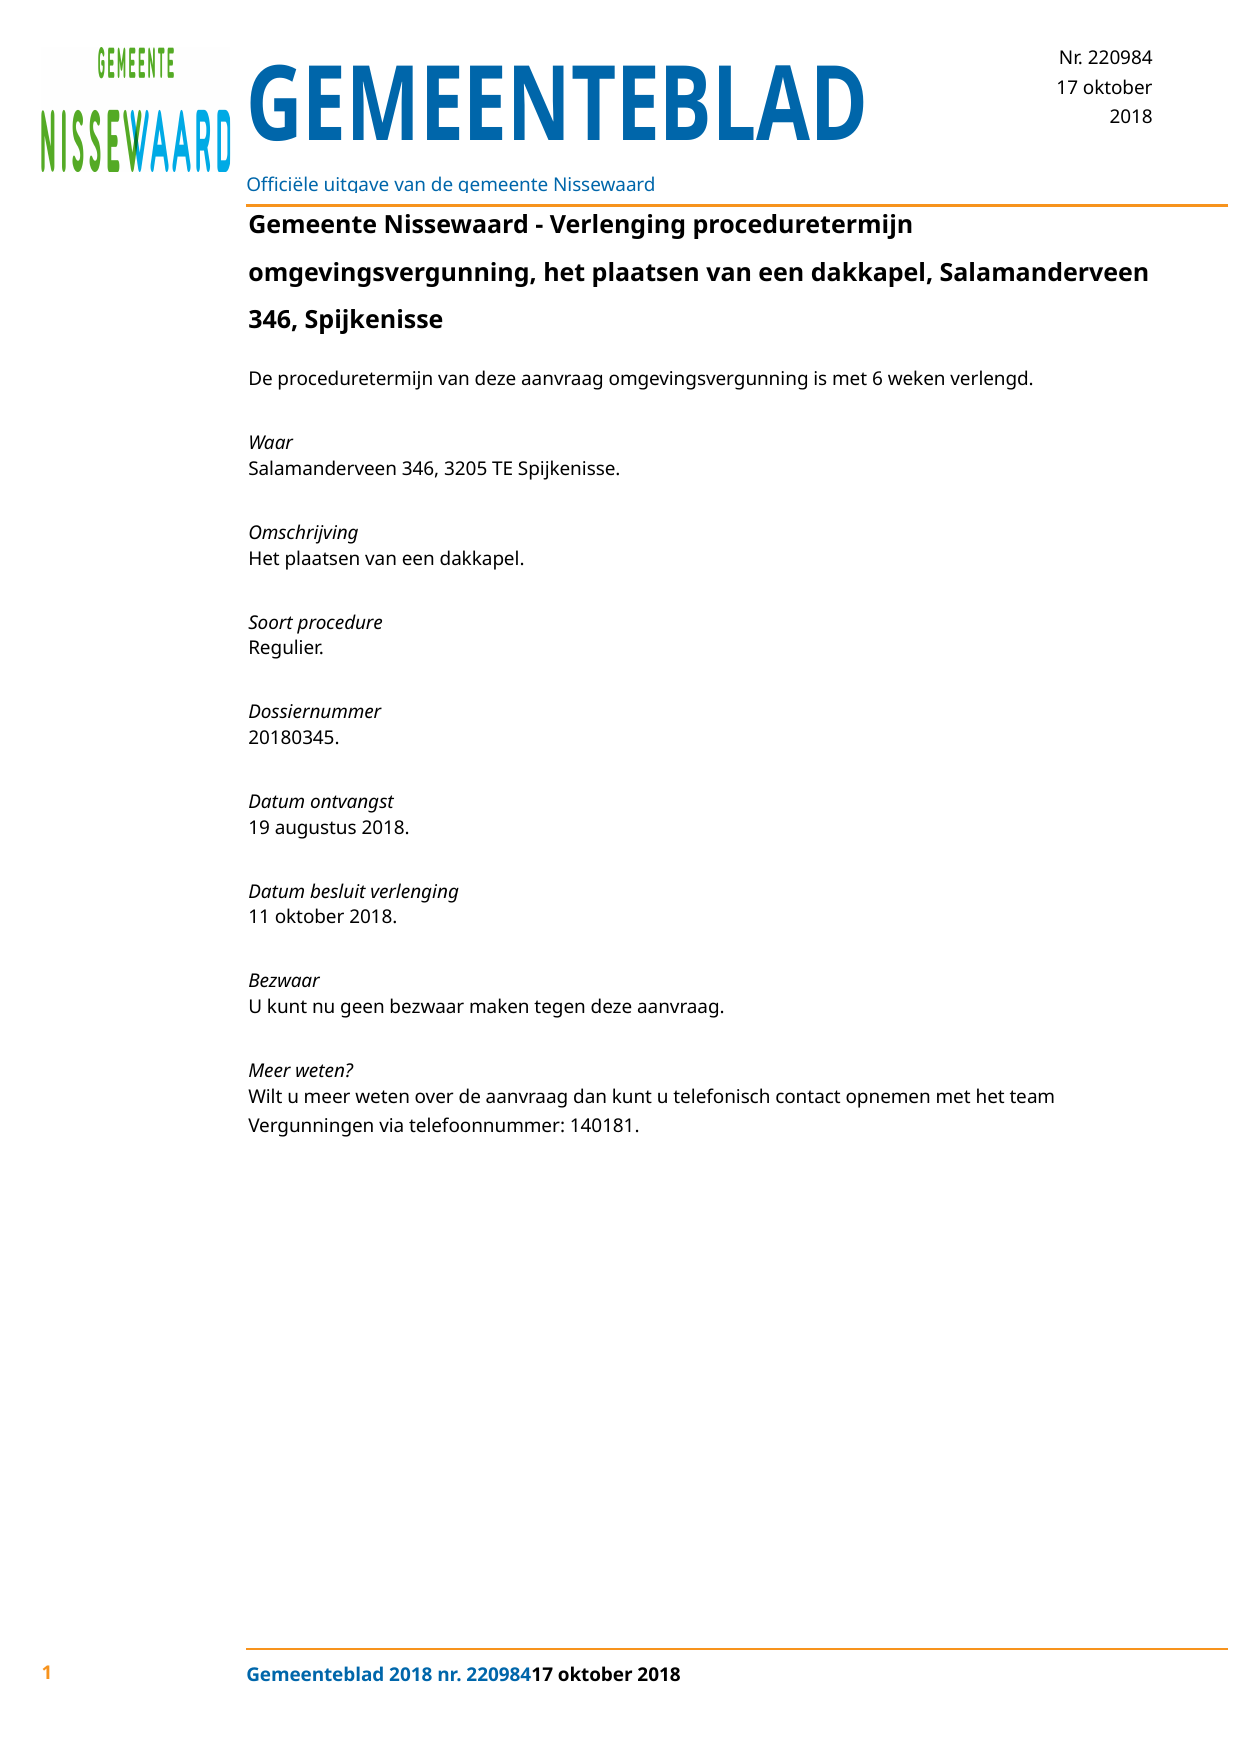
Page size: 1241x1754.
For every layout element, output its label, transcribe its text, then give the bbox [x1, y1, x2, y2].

picture [201, 122, 206, 138]
text Het plaatsen van een dakkapel. [248, 545, 1152, 571]
text 19 augustus 2018. [248, 814, 1152, 840]
text Soort procedure [248, 609, 1152, 634]
text 20180345. [248, 724, 1152, 750]
text De proceduretermijn van deze aanvraag omgevingsvergunning is met 6 weken verlengd. [248, 366, 1152, 391]
picture [222, 122, 227, 160]
text Meer weten? [248, 1057, 1152, 1083]
text Salamanderveen 346, 3205 TE Spijkenisse. [248, 455, 1152, 481]
text Datum ontvangst [248, 788, 1152, 814]
picture [176, 157, 187, 172]
text Regulier. [248, 634, 1152, 660]
text Omschrijving [248, 519, 1152, 545]
text Gemeente Nissewaard - Verlenging proceduretermijn omgevingsvergunning, het plaatsen van een dakkapel, Salamanderveen 346, Spijkenisse [248, 207, 1152, 336]
text 11 oktober 2018. [248, 904, 1152, 929]
text Datum besluit verlenging [248, 878, 1152, 904]
picture [154, 157, 165, 172]
text Dossiernummer [248, 698, 1152, 724]
picture [200, 151, 206, 172]
picture [41, 47, 231, 172]
text Wilt u meer weten over de aanvraag dan kunt u telefonisch contact opnemen met het team Vergunningen via telefoonnummer: 140181. [248, 1083, 1152, 1138]
text Waar [248, 429, 1152, 455]
text U kunt nu geen bezwaar maken tegen deze aanvraag. [248, 993, 1152, 1019]
text Bezwaar [248, 968, 1152, 993]
